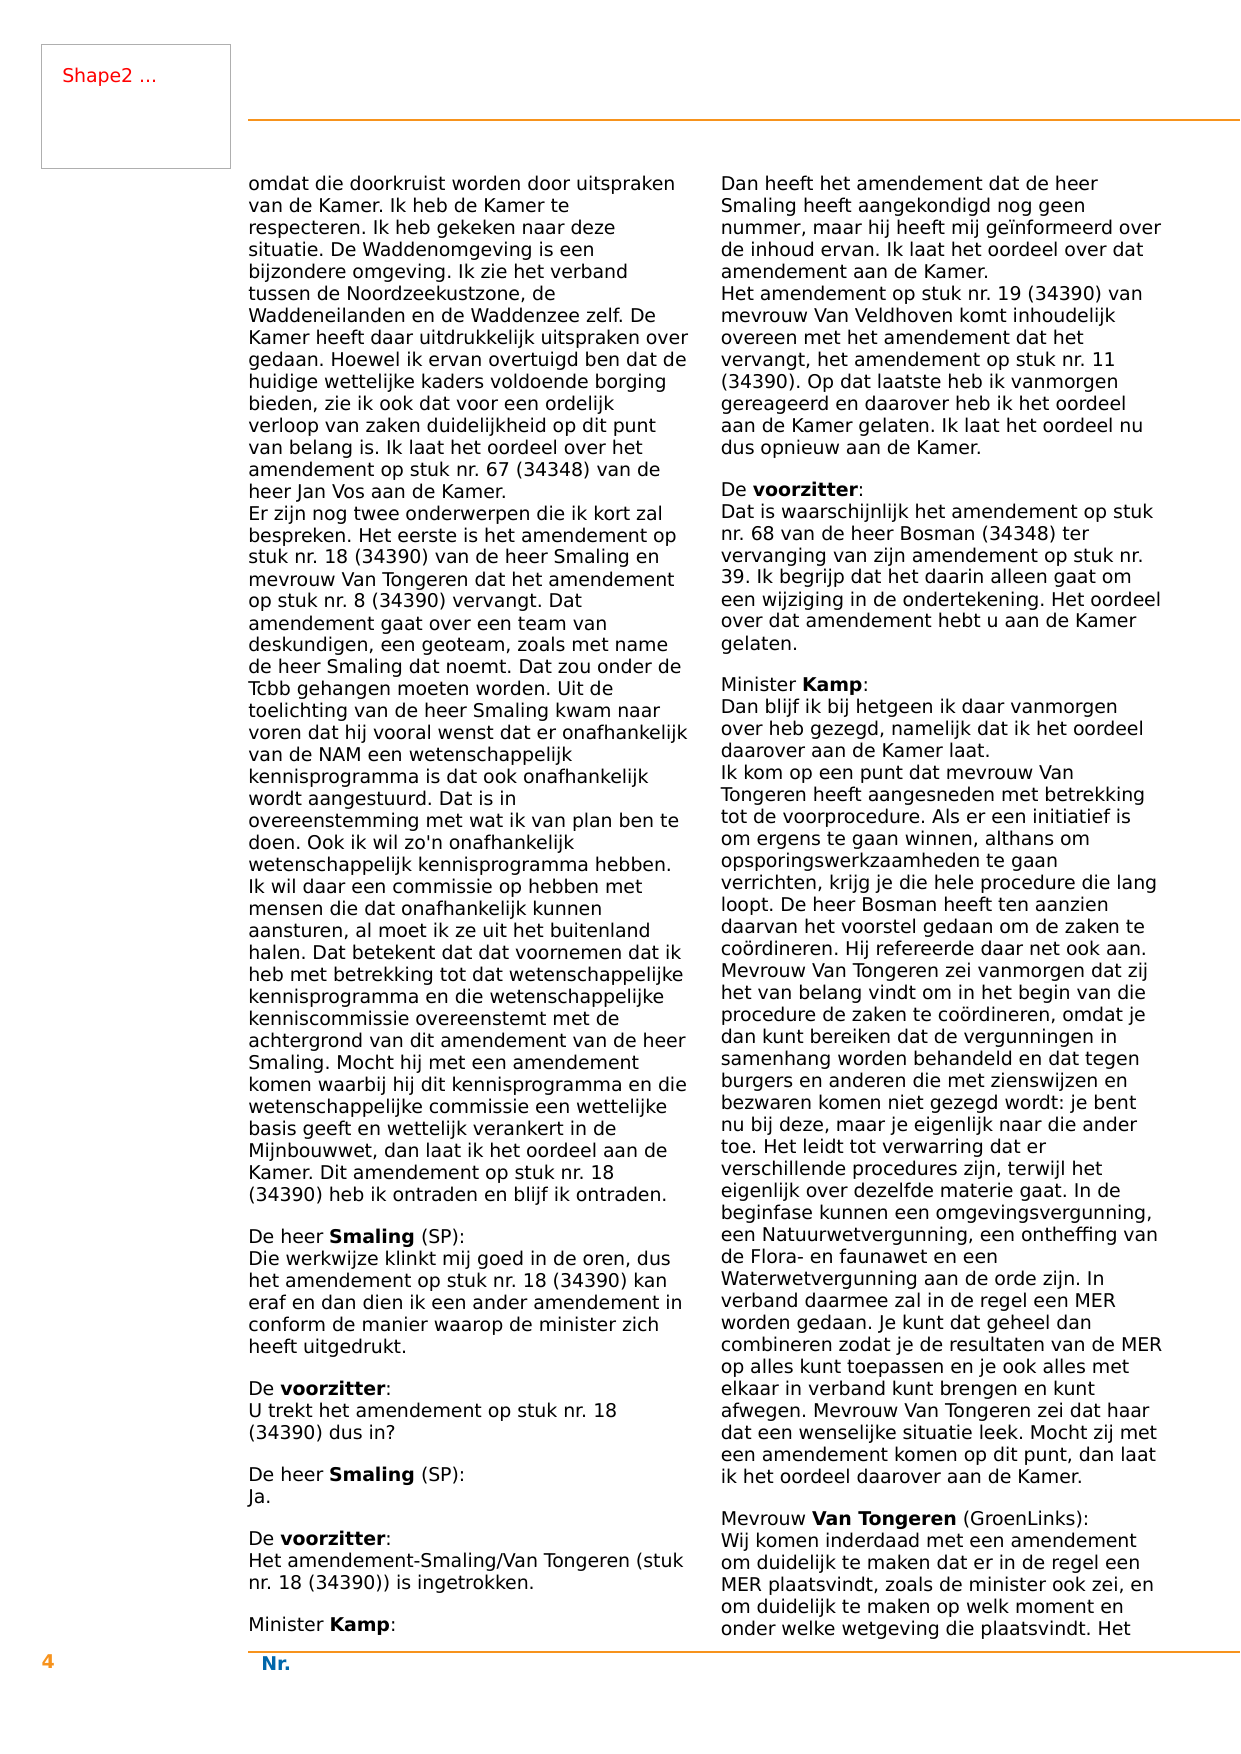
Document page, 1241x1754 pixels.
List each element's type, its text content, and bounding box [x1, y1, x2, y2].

text Ja. [248, 1486, 691, 1508]
text Er zijn nog twee onderwerpen die ik kort zal bespreken. Het eerste is het amendement op stuk nr. 18 (34390) van de heer Smaling en mevrouw Van Tongeren dat het amendement op stuk nr. 8 (34390) vervangt. Dat amendement gaat over een team van deskundigen, een geoteam, zoals met name de heer Smaling dat noemt. Dat zou onder de Tcbb gehangen moeten worden. Uit de toelichting van de heer Smaling kwam naar voren dat hij vooral wenst dat er onafhankelijk van de NAM een wetenschappelijk kennisprogramma is dat ook onafhankelijk wordt aangestuurd. Dat is in overeenstemming met wat ik van plan ben te doen. Ook ik wil zo'n onafhankelijk wetenschappelijk kennisprogramma hebben. Ik wil daar een commissie op hebben met mensen die dat onafhankelijk kunnen aansturen, al moet ik ze uit het buitenland halen. Dat betekent dat dat voornemen dat ik heb met betrekking tot dat wetenschappelijke kennisprogramma en die wetenschappelijke kenniscommissie overeenstemt met de achtergrond van dit amendement van de heer Smaling. Mocht hij met een amendement komen waarbij hij dit kennisprogramma en die wetenschappelijke commissie een wettelijke basis geeft en wettelijk verankert in de Mijnbouwwet, dan laat ik het oordeel aan de Kamer. Dit amendement op stuk nr. 18 (34390) heb ik ontraden en blijf ik ontraden. [248, 502, 691, 1206]
text De heer Smaling (SP): [248, 1464, 691, 1486]
text Ik kom op een punt dat mevrouw Van Tongeren heeft aangesneden met betrekking tot de voorprocedure. Als er een initiatief is om ergens te gaan winnen, althans om opsporingswerkzaamheden te gaan verrichten, krijg je die hele procedure die lang loopt. De heer Bosman heeft ten aanzien daarvan het voorstel gedaan om de zaken te coördineren. Hij refereerde daar net ook aan. Mevrouw Van Tongeren zei vanmorgen dat zij het van belang vindt om in het begin van die procedure de zaken te coördineren, omdat je dan kunt bereiken dat de vergunningen in samenhang worden behandeld en dat tegen burgers en anderen die met zienswijzen en bezwaren komen niet gezegd wordt: je bent nu bij deze, maar je eigenlijk naar die ander toe. Het leidt tot verwarring dat er verschillende procedures zijn, terwijl het eigenlijk over dezelfde materie gaat. In de beginfase kunnen een omgevingsvergunning, een Natuurwetvergunning, een ontheffing van de Flora- en faunawet en een Waterwetvergunning aan de orde zijn. In verband daarmee zal in de regel een MER worden gedaan. Je kunt dat geheel dan combineren zodat je de resultaten van de MER op alles kunt toepassen en je ook alles met elkaar in verband kunt brengen en kunt afwegen. Mevrouw Van Tongeren zei dat haar dat een wenselijke situatie leek. Mocht zij met een amendement komen op dit punt, dan laat ik het oordeel daarover aan de Kamer. [721, 762, 1163, 1488]
text Dan heeft het amendement dat de heer Smaling heeft aangekondigd nog geen nummer, maar hij heeft mij geïnformeerd over de inhoud ervan. Ik laat het oordeel over dat amendement aan de Kamer. [721, 173, 1163, 283]
text omdat die doorkruist worden door uitspraken van de Kamer. Ik heb de Kamer te respecteren. Ik heb gekeken naar deze situatie. De Waddenomgeving is een bijzondere omgeving. Ik zie het verband tussen de Noordzeekustzone, de Waddeneilanden en de Waddenzee zelf. De Kamer heeft daar uitdrukkelijk uitspraken over gedaan. Hoewel ik ervan overtuigd ben dat de huidige wettelijke kaders voldoende borging bieden, zie ik ook dat voor een ordelijk verloop van zaken duidelijkheid op dit punt van belang is. Ik laat het oordeel over het amendement op stuk nr. 67 (34348) van de heer Jan Vos aan de Kamer. [248, 173, 691, 502]
text Dat is waarschijnlijk het amendement op stuk nr. 68 van de heer Bosman (34348) ter vervanging van zijn amendement op stuk nr. 39. Ik begrijp dat het daarin alleen gaat om een wijziging in de ondertekening. Het oordeel over dat amendement hebt u aan de Kamer gelaten. [721, 501, 1163, 654]
text Mevrouw Van Tongeren (GroenLinks): [721, 1508, 1163, 1529]
text Het amendement op stuk nr. 19 (34390) van mevrouw Van Veldhoven komt inhoudelijk overeen met het amendement dat het vervangt, het amendement op stuk nr. 11 (34390). Op dat laatste heb ik vanmorgen gereageerd en daarover heb ik het oordeel aan de Kamer gelaten. Ik laat het oordeel nu dus opnieuw aan de Kamer. [721, 283, 1163, 458]
text Het amendement-Smaling/Van Tongeren (stuk nr. 18 (34390)) is ingetrokken. [248, 1549, 691, 1593]
text De voorzitter: [248, 1378, 691, 1400]
text De voorzitter: [248, 1528, 691, 1549]
text Dan blijf ik bij hetgeen ik daar vanmorgen over heb gezegd, namelijk dat ik het oordeel daarover aan de Kamer laat. [721, 696, 1163, 762]
text Minister Kamp: [721, 674, 1163, 696]
text U trekt het amendement op stuk nr. 18 (34390) dus in? [248, 1400, 691, 1444]
text Minister Kamp: [248, 1613, 691, 1636]
text De voorzitter: [721, 478, 1163, 501]
text Wij komen inderdaad met een amendement om duidelijk te maken dat er in de regel een MER plaatsvindt, zoals de minister ook zei, en om duidelijk te maken op welk moment en onder welke wetgeving die plaatsvindt. Het [721, 1529, 1163, 1639]
text Die werkwijze klinkt mij goed in de oren, dus het amendement op stuk nr. 18 (34390) kan eraf en dan dien ik een ander amendement in conform de manier waarop de minister zich heeft uitgedrukt. [248, 1248, 691, 1358]
text De heer Smaling (SP): [248, 1226, 691, 1248]
